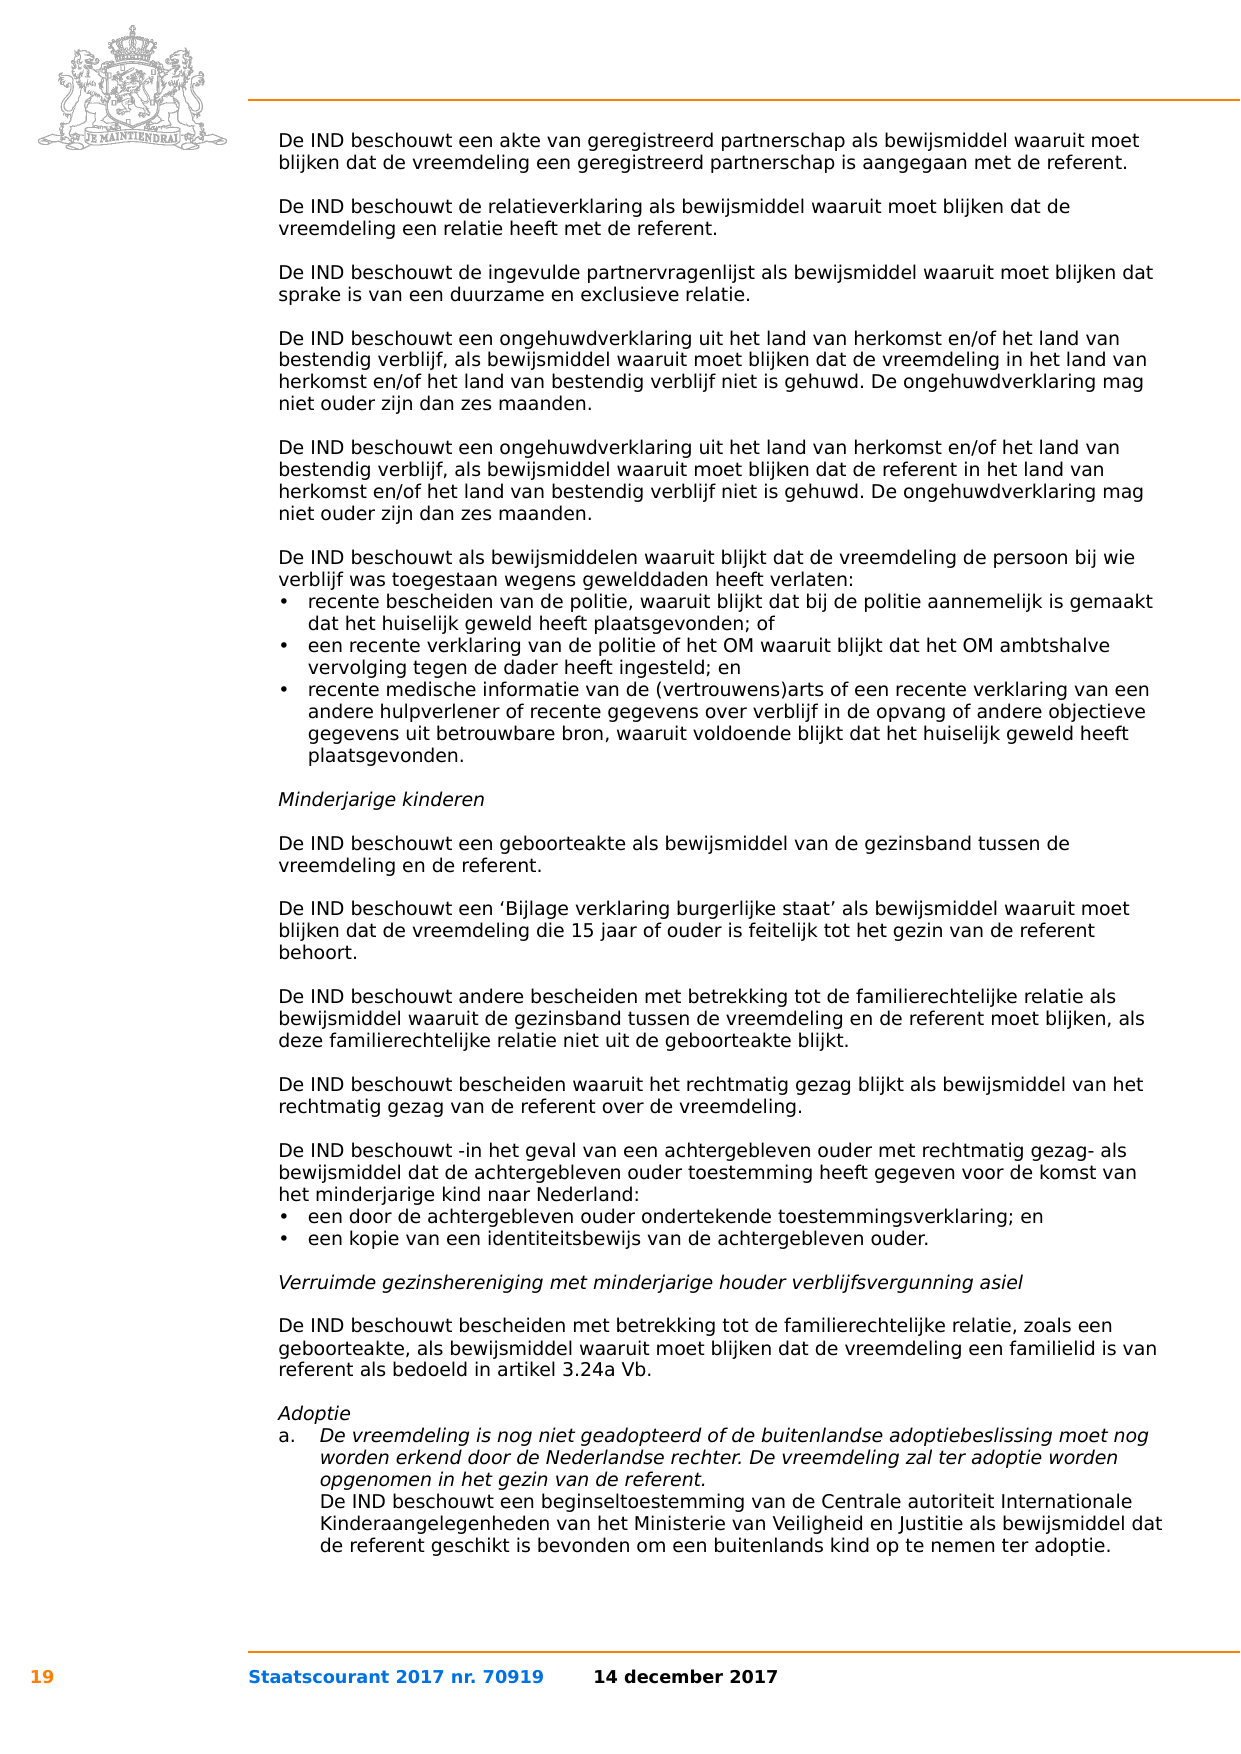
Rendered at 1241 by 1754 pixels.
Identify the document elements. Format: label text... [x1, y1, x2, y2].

text De IND beschouwt andere bescheiden met betrekking tot de familierechtelijke relatie als bewijsmiddel waaruit de gezinsband tussen de vreemdeling en de referent moet blijken, als deze familierechtelijke relatie niet uit de geboorteakte blijkt. [278, 986, 1163, 1052]
text De IND beschouwt een ongehuwdverklaring uit het land van herkomst en/of het land van bestendig verblijf, als bewijsmiddel waaruit moet blijken dat de vreemdeling in het land van herkomst en/of het land van bestendig verblijf niet is gehuwd. De ongehuwdverklaring mag niet ouder zijn dan zes maanden. [278, 327, 1163, 415]
text De IND beschouwt de relatieverklaring als bewijsmiddel waaruit moet blijken dat de vreemdeling een relatie heeft met de referent. [278, 196, 1163, 240]
text • recente medische informatie van de (vertrouwens)arts of een recente verklaring van een andere hulpverlener of recente gegevens over verblijf in de opvang of andere objectieve gegevens uit betrouwbare bron, waaruit voldoende blijkt dat het huiselijk geweld heeft plaatsgevonden. [278, 679, 1163, 767]
text De IND beschouwt een akte van geregistreerd partnerschap als bewijsmiddel waaruit moet blijken dat de vreemdeling een geregistreerd partnerschap is aangegaan met de referent. [278, 130, 1163, 174]
subtitle Minderjarige kinderen [278, 789, 1163, 811]
text a. De vreemdeling is nog niet geadopteerd of de buitenlandse adoptiebeslissing moet nog worden erkend door de Nederlandse rechter. De vreemdeling zal ter adoptie worden opgenomen in het gezin van de referent. [278, 1425, 1163, 1491]
picture [38, 25, 227, 150]
text • een kopie van een identiteitsbewijs van de achtergebleven ouder. [278, 1228, 1163, 1250]
subtitle Verruimde gezinshereniging met minderjarige houder verblijfsvergunning asiel [278, 1272, 1163, 1293]
text De IND beschouwt bescheiden met betrekking tot de familierechtelijke relatie, zoals een geboorteakte, als bewijsmiddel waaruit moet blijken dat de vreemdeling een familielid is van referent als bedoeld in artikel 3.24a Vb. [278, 1315, 1163, 1381]
subtitle Adoptie [278, 1403, 1163, 1425]
text De IND beschouwt een ongehuwdverklaring uit het land van herkomst en/of het land van bestendig verblijf, als bewijsmiddel waaruit moet blijken dat de referent in het land van herkomst en/of het land van bestendig verblijf niet is gehuwd. De ongehuwdverklaring mag niet ouder zijn dan zes maanden. [278, 437, 1163, 525]
text • recente bescheiden van de politie, waaruit blijkt dat bij de politie aannemelijk is gemaakt dat het huiselijk geweld heeft plaatsgevonden; of [278, 591, 1163, 635]
text De IND beschouwt -in het geval van een achtergebleven ouder met rechtmatig gezag- als bewijsmiddel dat de achtergebleven ouder toestemming heeft gegeven voor de komst van het minderjarige kind naar Nederland: [278, 1140, 1163, 1206]
text De IND beschouwt een geboorteakte als bewijsmiddel van de gezinsband tussen de vreemdeling en de referent. [278, 832, 1163, 876]
text De IND beschouwt als bewijsmiddelen waaruit blijkt dat de vreemdeling de persoon bij wie verblijf was toegestaan wegens gewelddaden heeft verlaten: [278, 547, 1163, 591]
text De IND beschouwt een beginseltoestemming van de Centrale autoriteit Internationale Kinderaangelegenheden van het Ministerie van Veiligheid en Justitie als bewijsmiddel dat de referent geschikt is bevonden om een buitenlands kind op te nemen ter adoptie. [319, 1491, 1163, 1557]
text De IND beschouwt de ingevulde partnervragenlijst als bewijsmiddel waaruit moet blijken dat sprake is van een duurzame en exclusieve relatie. [278, 262, 1163, 306]
text De IND beschouwt bescheiden waaruit het rechtmatig gezag blijkt als bewijsmiddel van het rechtmatig gezag van de referent over de vreemdeling. [278, 1074, 1163, 1118]
text • een door de achtergebleven ouder ondertekende toestemmingsverklaring; en [278, 1206, 1163, 1228]
text De IND beschouwt een ‘Bijlage verklaring burgerlijke staat’ als bewijsmiddel waaruit moet blijken dat de vreemdeling die 15 jaar of ouder is feitelijk tot het gezin van de referent behoort. [278, 898, 1163, 964]
text • een recente verklaring van de politie of het OM waaruit blijkt dat het OM ambtshalve vervolging tegen de dader heeft ingesteld; en [278, 635, 1163, 679]
